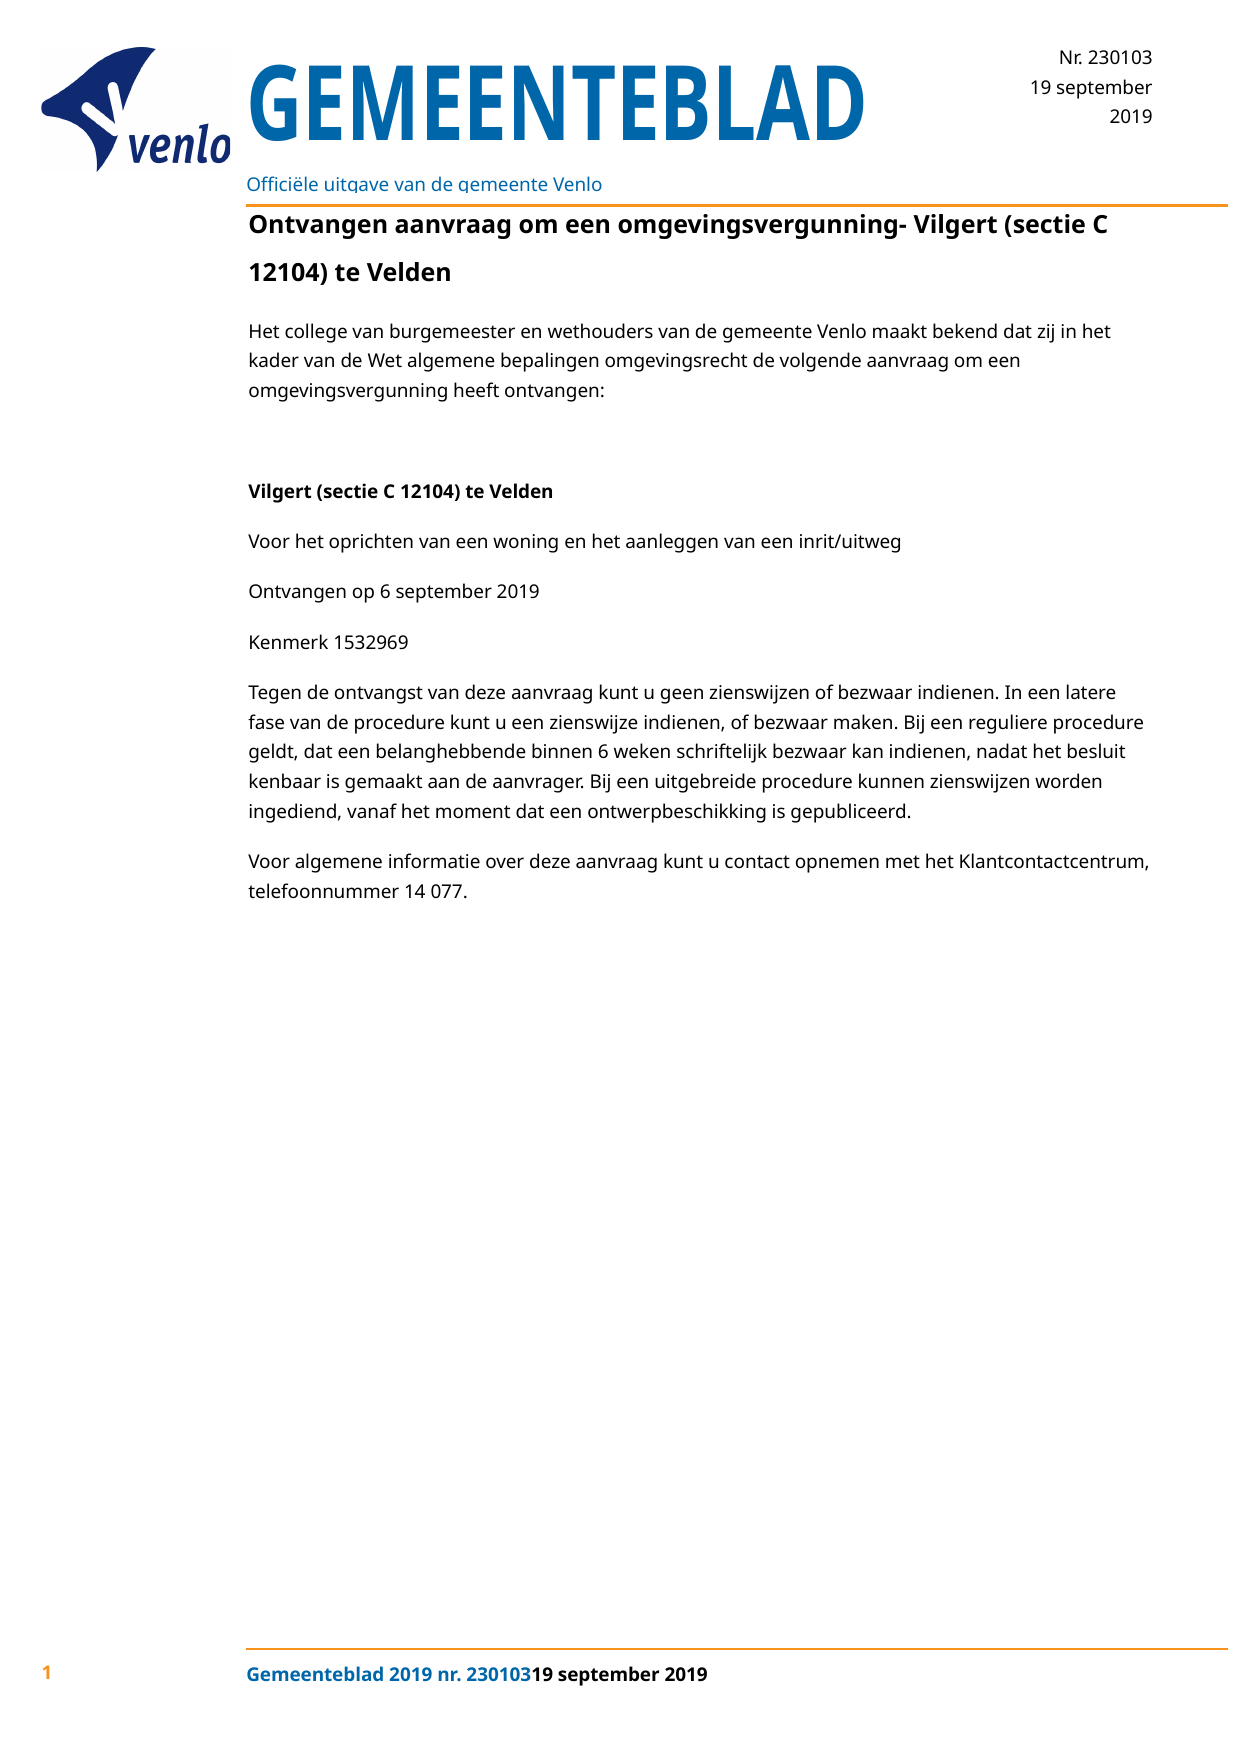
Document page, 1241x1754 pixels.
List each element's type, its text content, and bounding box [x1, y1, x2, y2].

text Het college van burgemeester en wethouders van de gemeente Venlo maakt bekend dat zij in het kader van de Wet algemene bepalingen omgevingsrecht de volgende aanvraag om een omgevingsvergunning heeft ontvangen: [248, 318, 1152, 403]
text Tegen de ontvangst van deze aanvraag kunt u geen zienswijzen of bezwaar indienen. In een latere fase van de procedure kunt u een zienswijze indienen, of bezwaar maken. Bij een reguliere procedure geldt, dat een belanghebbende binnen 6 weken schriftelijk bezwaar kan indienen, nadat het besluit kenbaar is gemaakt aan de aanvrager. Bij een uitgebreide procedure kunnen zienswijzen worden ingediend, vanaf het moment dat een ontwerpbeschikking is gepubliceerd. [248, 679, 1152, 824]
text Kenmerk 1532969 [248, 629, 1152, 655]
text Voor het oprichten van een woning en het aanleggen van een inrit/uitweg [248, 528, 1152, 554]
text Vilgert (sectie C 12104) te Velden [248, 478, 1152, 504]
text Ontvangen aanvraag om een omgevingsvergunning- Vilgert (sectie C 12104) te Velden [248, 207, 1152, 288]
text Voor algemene informatie over deze aanvraag kunt u contact opnemen met het Klantcontactcentrum, telefoonnummer 14 077. [248, 848, 1152, 904]
text Ontvangen op 6 september 2019 [248, 579, 1152, 604]
picture [41, 47, 231, 172]
